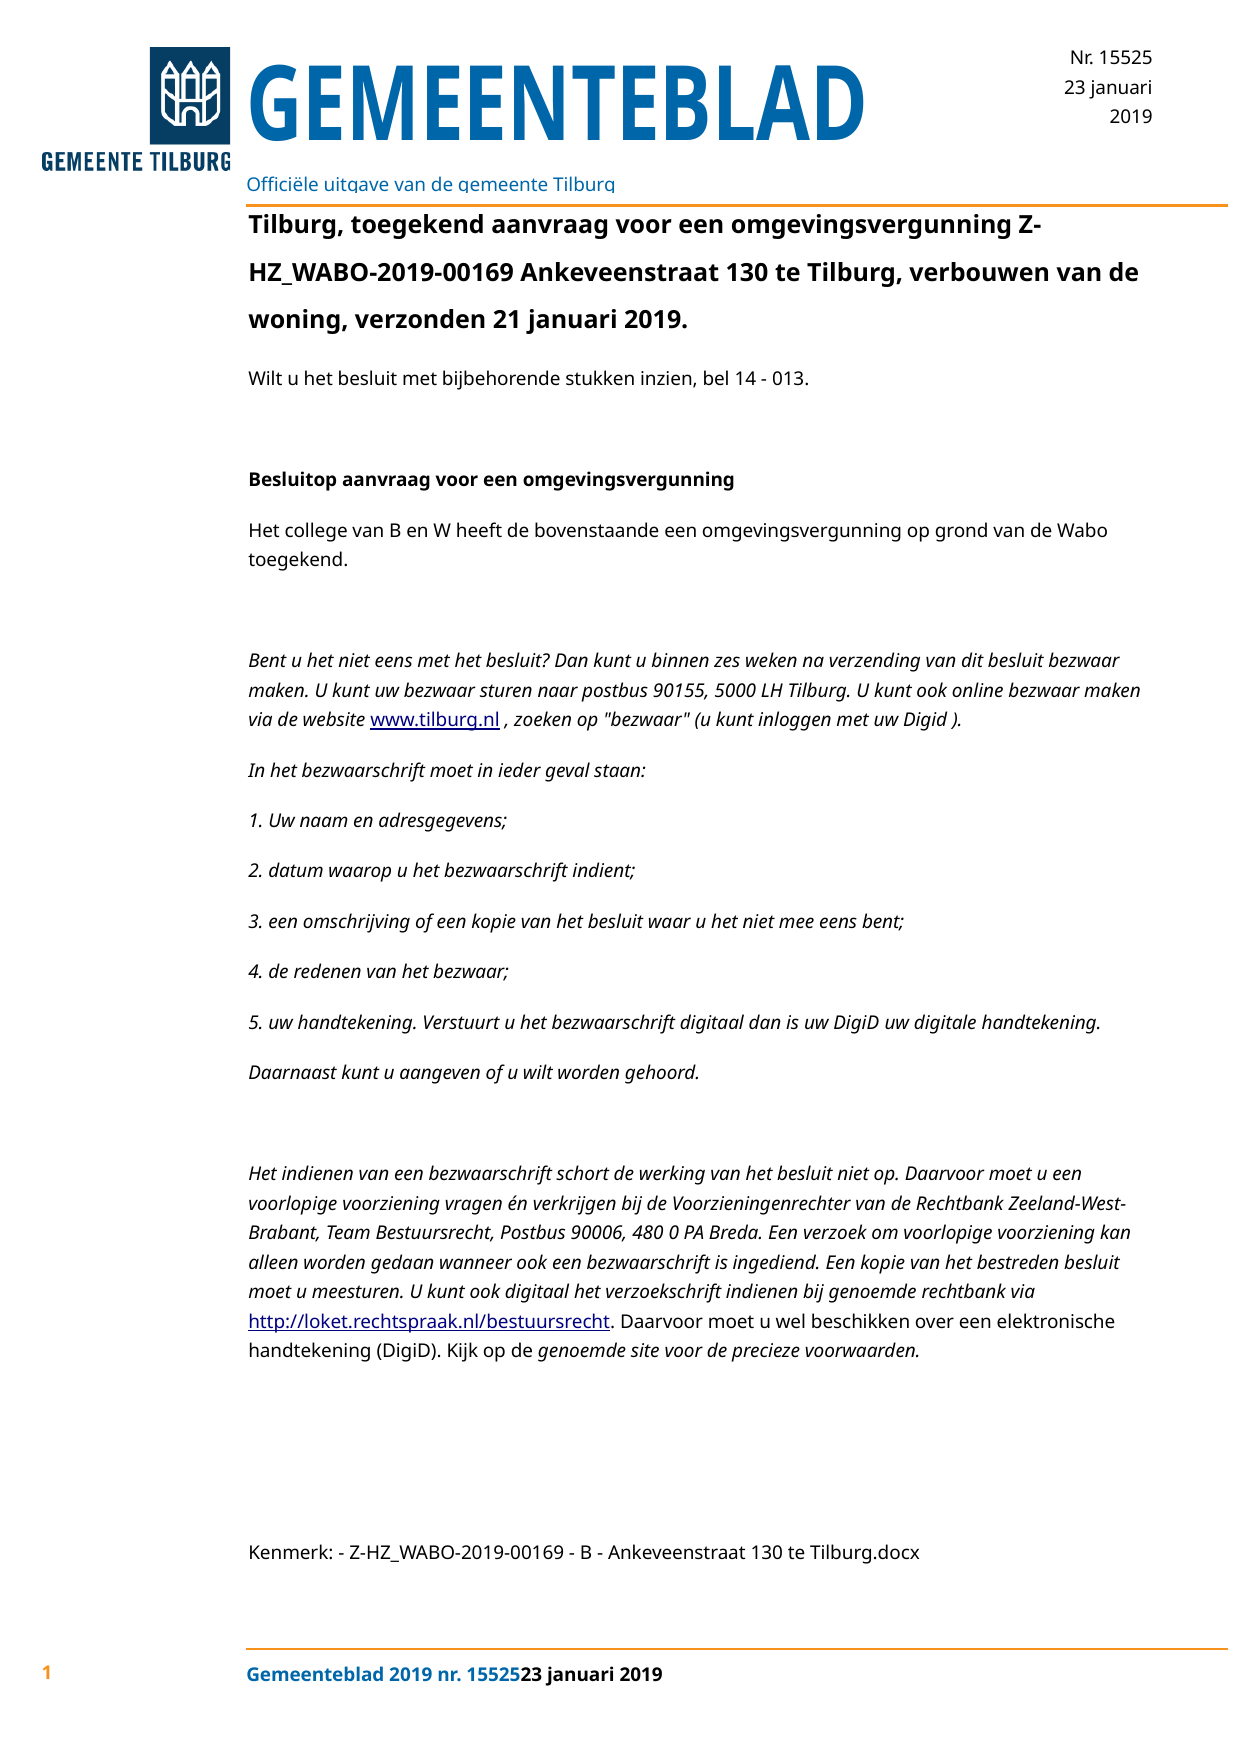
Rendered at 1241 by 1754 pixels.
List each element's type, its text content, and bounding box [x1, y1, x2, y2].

text Het indienen van een bezwaarschrift schort de werking van het besluit niet op. Daarvoor moet u een voorlopige voorziening vragen én verkrijgen bij de Voorzieningenrechter van de Rechtbank Zeeland-West-Brabant, Team Bestuursrecht, Postbus 90006, 480 0 PA Breda. Een verzoek om voorlopige voorziening kan alleen worden gedaan wanneer ook een bezwaarschrift is ingediend. Een kopie van het bestreden besluit moet u meesturen. U kunt ook digitaal het verzoekschrift indienen bij genoemde rechtbank via http://loket.rechtspraak.nl/bestuursrecht. Daarvoor moet u wel beschikken over een elektronische handtekening (DigiD). Kijk op de genoemde site voor de precieze voorwaarden. [248, 1160, 1152, 1363]
text Wilt u het besluit met bijbehorende stukken inzien, bel 14 - 013. [248, 366, 1152, 391]
text 5. uw handtekening. Verstuurt u het bezwaarschrift digitaal dan is uw DigiD uw digitale handtekening. [248, 1009, 1152, 1034]
text Het college van B en W heeft de bovenstaande een omgevingsvergunning op grond van de Wabo toegekend. [248, 517, 1152, 572]
picture [41, 47, 231, 172]
text Besluitop aanvraag voor een omgevingsvergunning [248, 466, 1152, 492]
text Bent u het niet eens met het besluit? Dan kunt u binnen zes weken na verzending van dit besluit bezwaar maken. U kunt uw bezwaar sturen naar postbus 90155, 5000 LH Tilburg. U kunt ook online bezwaar maken via de website www.tilburg.nl , zoeken op "bezwaar" (u kunt inloggen met uw Digid ). [248, 647, 1152, 732]
text Daarnaast kunt u aangeven of u wilt worden gehoord. [248, 1059, 1152, 1085]
text 3. een omschrijving of een kopie van het besluit waar u het niet mee eens bent; [248, 908, 1152, 934]
text 2. datum waarop u het bezwaarschrift indient; [248, 858, 1152, 883]
text 4. de redenen van het bezwaar; [248, 958, 1152, 984]
text Tilburg, toegekend aanvraag voor een omgevingsvergunning Z-HZ_WABO-2019-00169 Ankeveenstraat 130 te Tilburg, verbouwen van de woning, verzonden 21 januari 2019. [248, 207, 1152, 336]
text Kenmerk: - Z-HZ_WABO-2019-00169 - B - Ankeveenstraat 130 te Tilburg.docx [248, 1539, 1152, 1565]
text 1. Uw naam en adresgegevens; [248, 807, 1152, 833]
text In het bezwaarschrift moet in ieder geval staan: [248, 757, 1152, 782]
